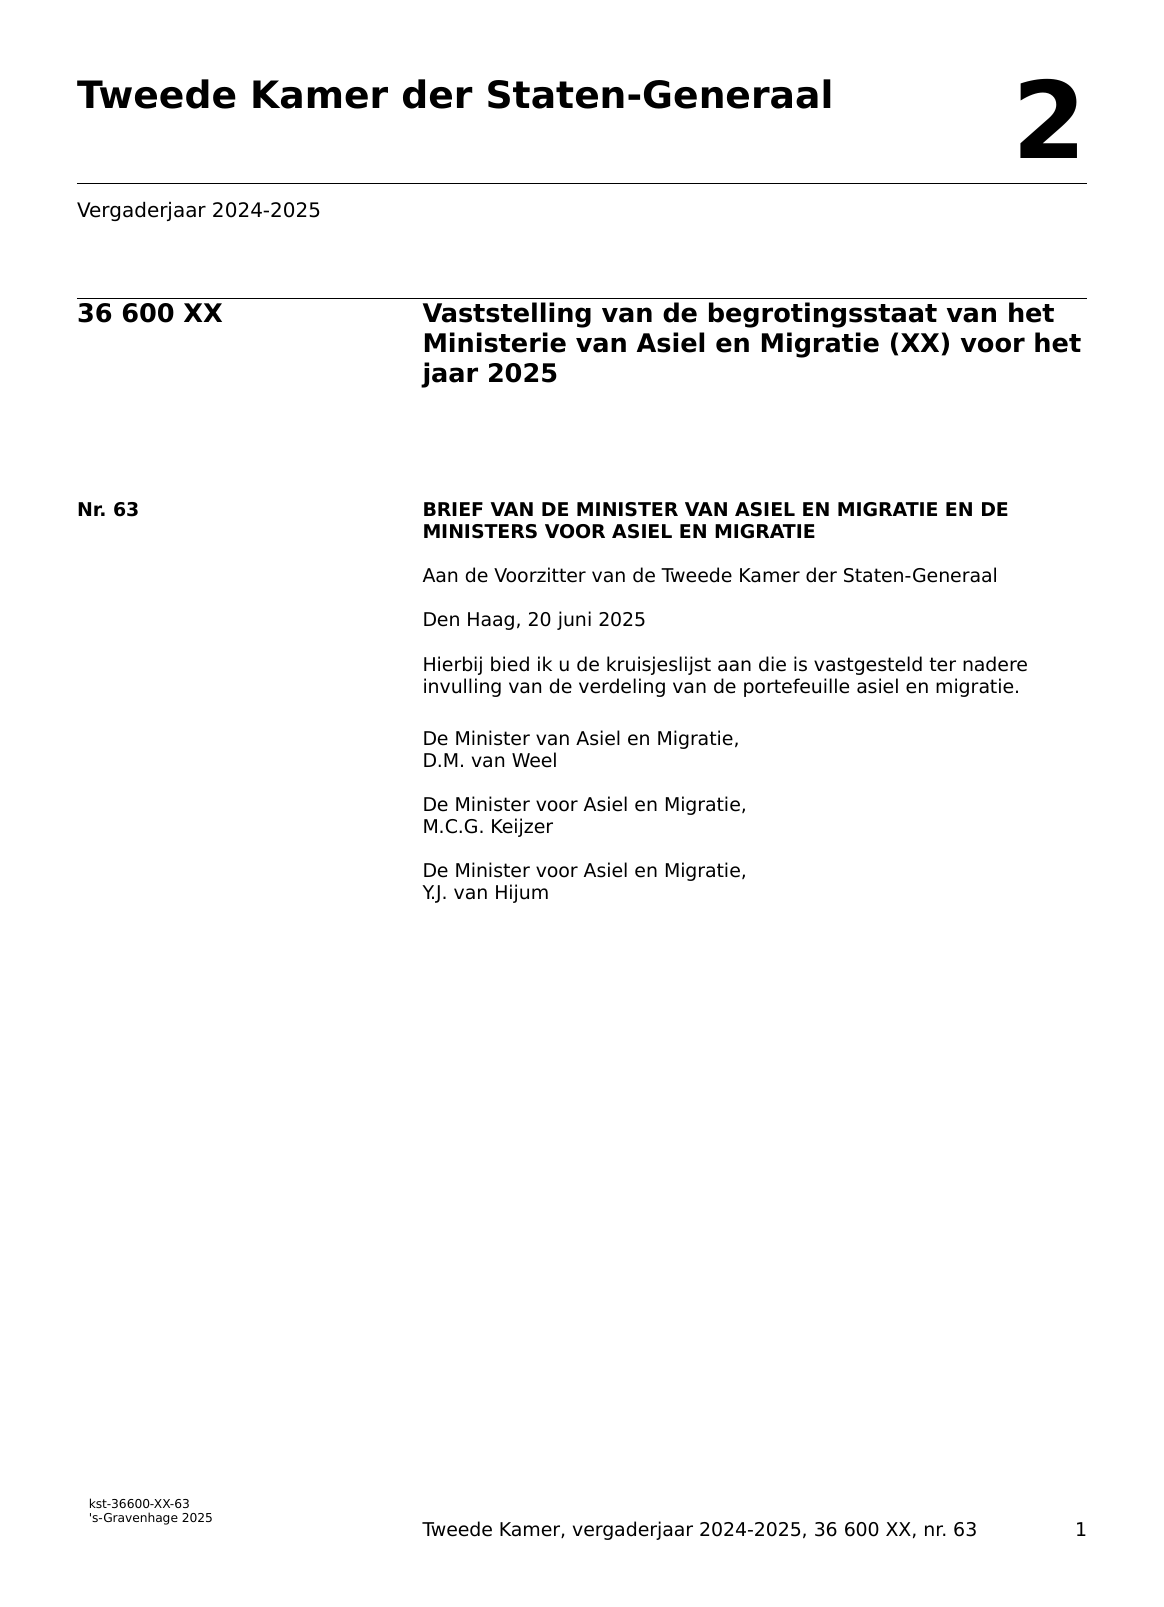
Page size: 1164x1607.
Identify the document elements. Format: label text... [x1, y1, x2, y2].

text kst-36600-XX-63 [88, 1497, 323, 1511]
text 's-Gravenhage 2025 [88, 1511, 323, 1525]
text Aan de Voorzitter van de Tweede Kamer der Staten-Generaal [422, 565, 1087, 587]
subtitle Nr. 63 BRIEF VAN DE MINISTER VAN ASIEL EN MIGRATIE EN DE MINISTERS VOOR ASIEL EN MIGRATIE [77, 499, 1087, 543]
table_header Tweede Kamer der Staten-Generaal [77, 59, 886, 183]
text De Minister voor Asiel en Migratie, Y.J. van Hijum [422, 860, 1087, 904]
table_cell Vergaderjaar 2024-2025 [77, 184, 1087, 298]
subtitle 36 600 XX Vaststelling van de begrotingsstaat van het Ministerie van Asiel en Migratie (XX) voor het jaar 2025 [77, 299, 1087, 388]
text De Minister van Asiel en Migratie, D.M. van Weel [422, 727, 1087, 771]
text De Minister voor Asiel en Migratie, M.C.G. Keijzer [422, 794, 1087, 838]
table_header 2 [886, 59, 1087, 183]
text Den Haag, 20 juni 2025 [422, 609, 1087, 631]
text Hierbij bied ik u de kruisjeslijst aan die is vastgesteld ter nadere invulling van de verdeling van de portefeuille asiel en migratie. [422, 653, 1087, 697]
